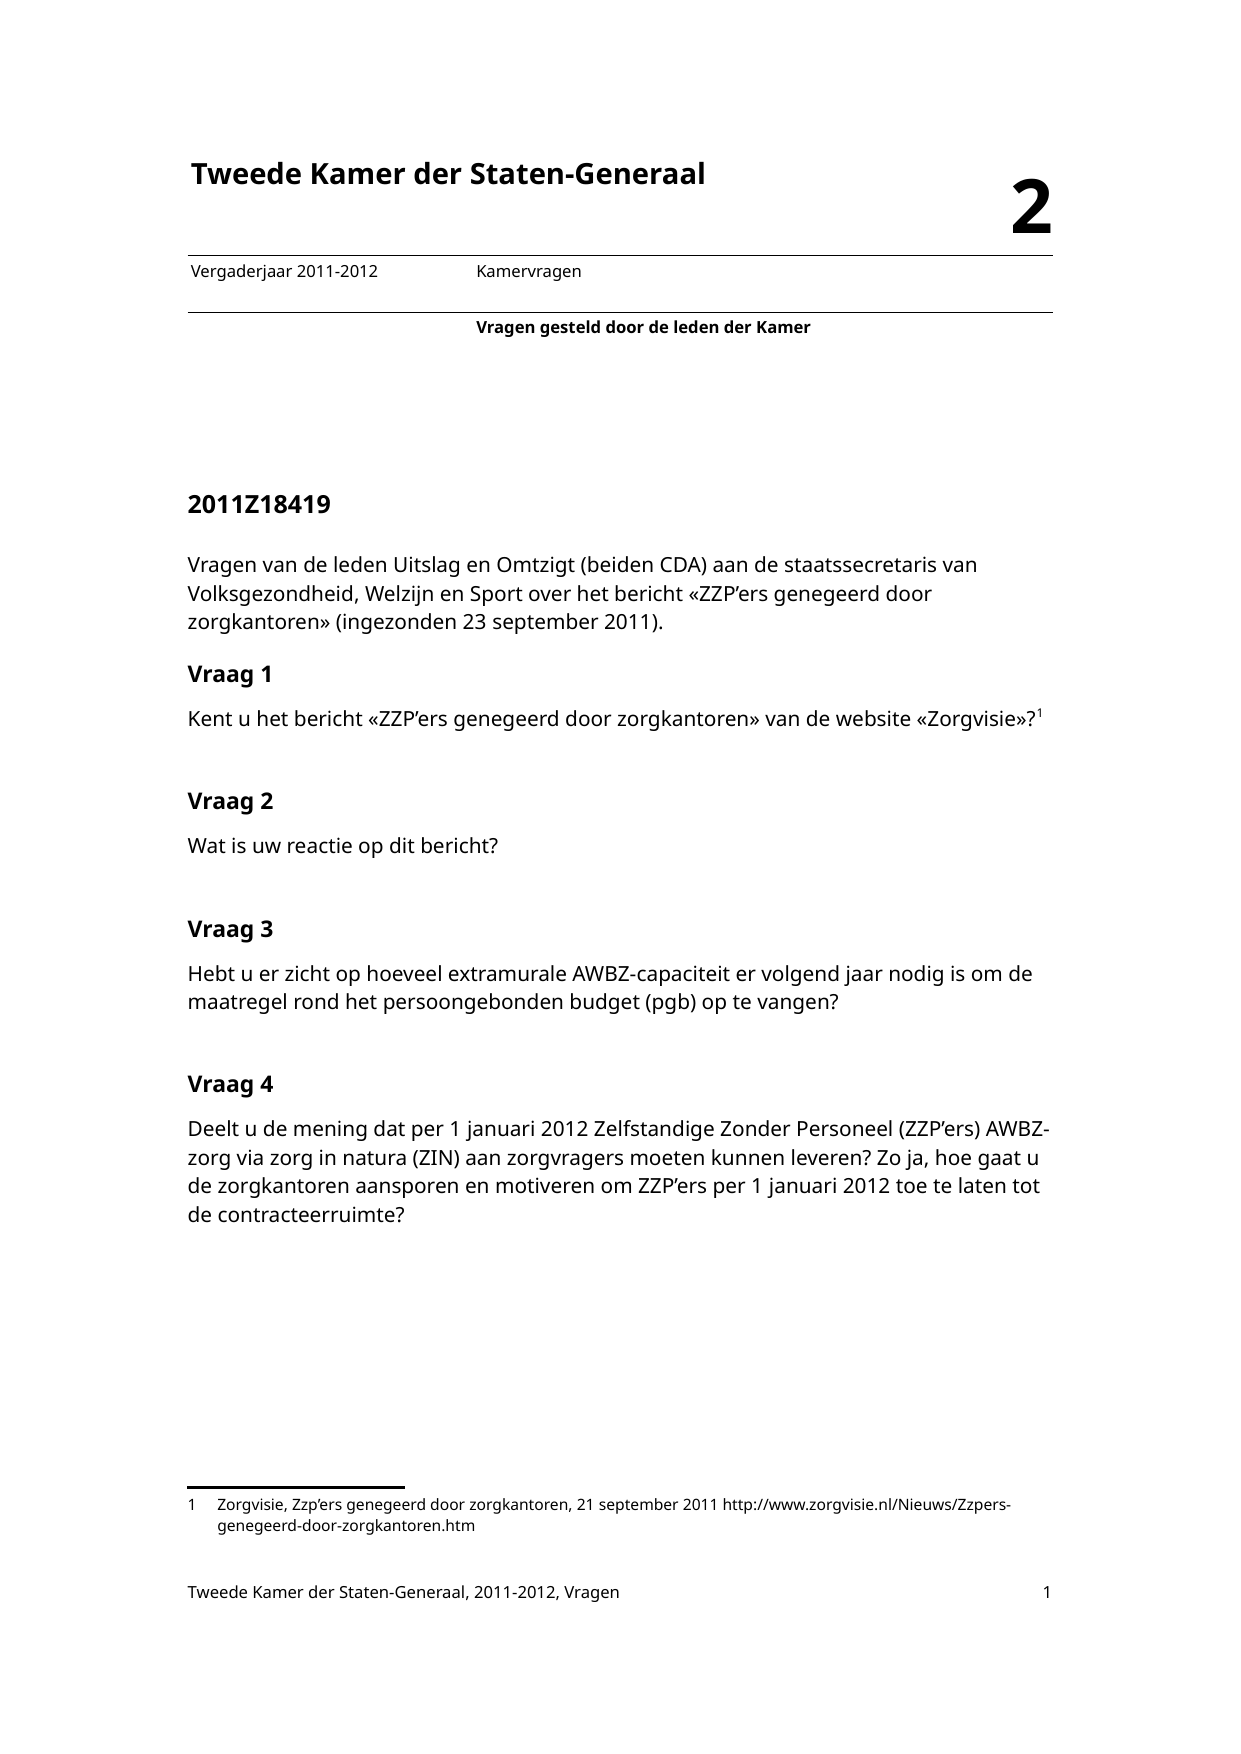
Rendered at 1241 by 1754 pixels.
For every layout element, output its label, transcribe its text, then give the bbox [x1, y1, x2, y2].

text Zorgvisie, Zzp’ers genegeerd door zorgkantoren, 21 september 2011 http://www.zorgvisie.nl/Nieuws/Zzpers-genegeerd-door-zorgkantoren.htm [187, 1479, 1053, 1536]
text Deelt u de mening dat per 1 januari 2012 Zelfstandige Zonder Personeel (ZZP’ers) AWBZ-zorg via zorg in natura (ZIN) aan zorgvragers moeten kunnen leveren? Zo ja, hoe gaat u de zorgkantoren aansporen en motiveren om ZZP’ers per 1 januari 2012 toe te laten tot de contracteerruimte? [187, 1114, 1053, 1228]
subtitle Vraag 4 [187, 1068, 1053, 1099]
subtitle Vraag 2 [187, 785, 1053, 817]
table_header Tweede Kamer der Staten-Generaal [188, 150, 879, 255]
table_cell Vragen gesteld door de leden der Kamer [473, 313, 1053, 339]
subtitle Vraag 1 [187, 658, 1053, 689]
table_cell Vergaderjaar 2011-2012 [188, 256, 473, 312]
text Hebt u er zicht op hoeveel extramurale AWBZ-capaciteit er volgend jaar nodig is om de maatregel rond het persoongebonden budget (pgb) op te vangen? [187, 959, 1053, 1016]
text Kent u het bericht «ZZP’ers genegeerd door zorgkantoren» van de website «Zorgvisie»? [187, 704, 1053, 733]
table_cell [188, 313, 473, 339]
table_cell Kamervragen [473, 256, 1053, 312]
table_header 2 [880, 150, 1053, 255]
text Vragen van de leden Uitslag en Omtzigt (beiden CDA) aan de staatssecretaris van Volksgezondheid, Welzijn en Sport over het bericht «ZZP’ers genegeerd door zorgkantoren» (ingezonden 23 september 2011). [187, 550, 1053, 636]
subtitle Vraag 3 [187, 912, 1053, 944]
text 2011Z18419 [187, 487, 1053, 521]
text Wat is uw reactie op dit bericht? [187, 832, 1053, 860]
